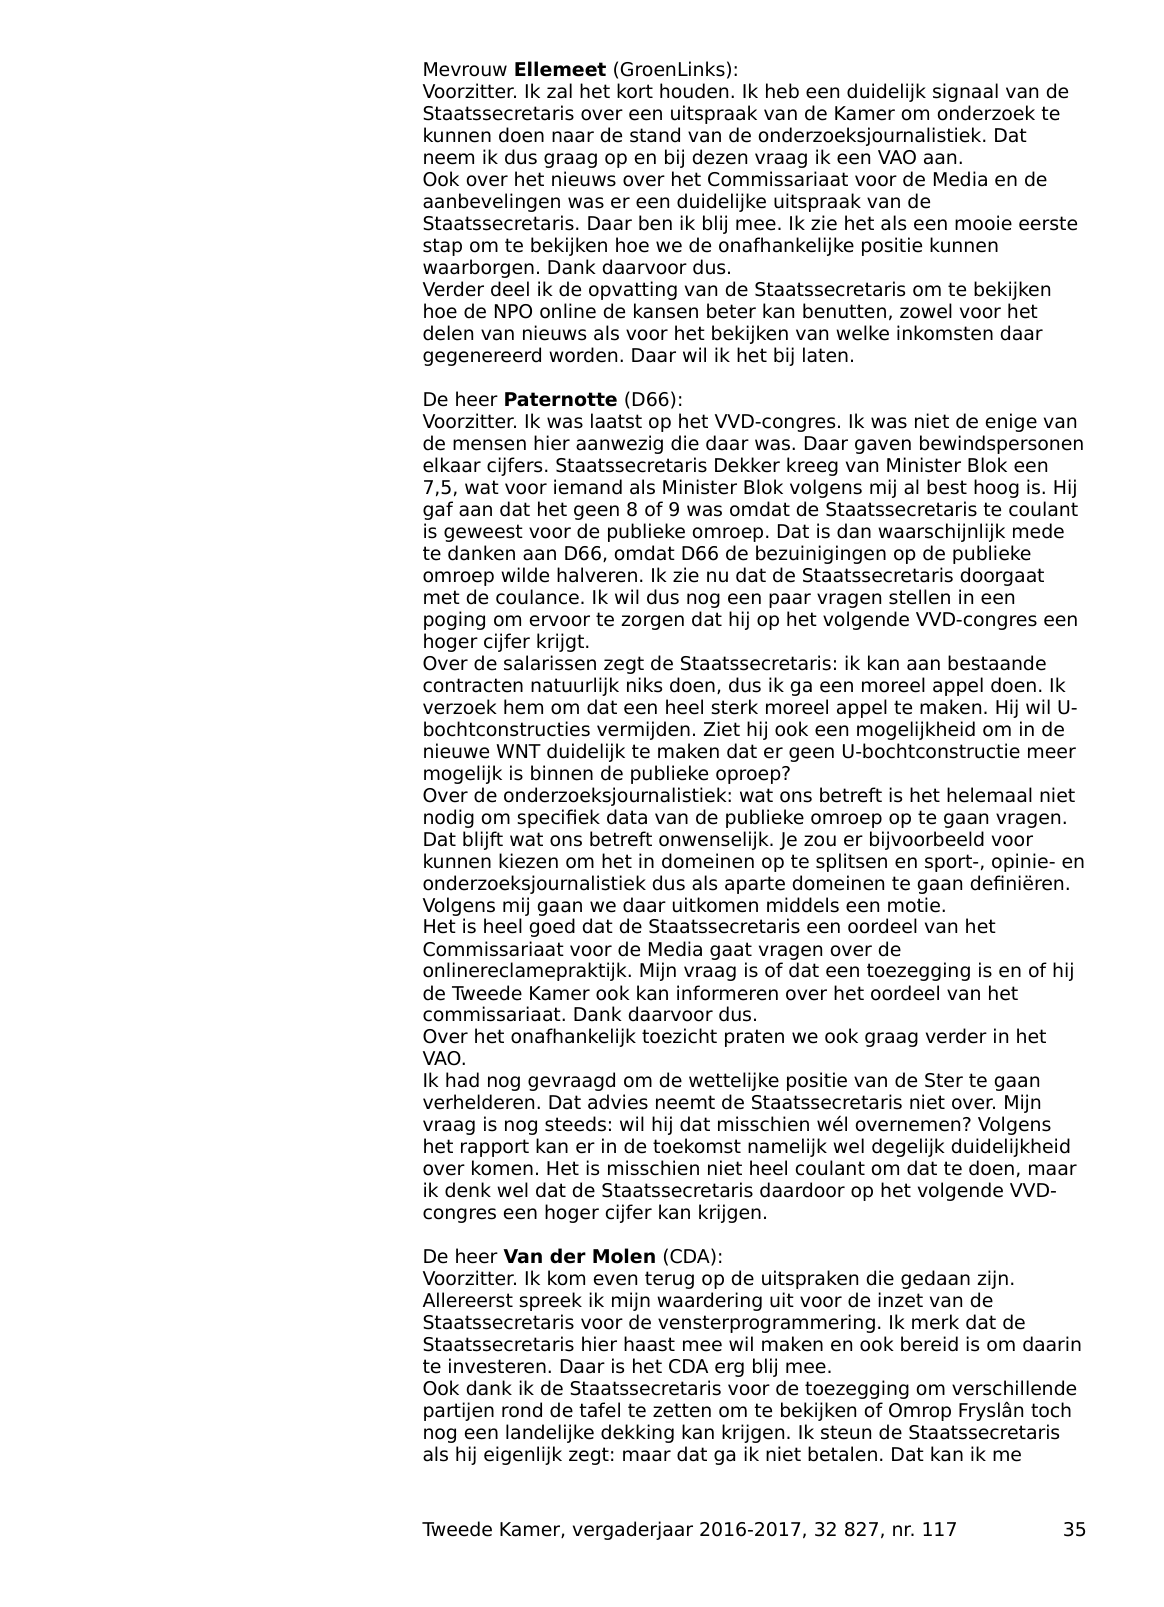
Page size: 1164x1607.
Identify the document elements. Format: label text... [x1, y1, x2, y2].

text Verder deel ik de opvatting van de Staatssecretaris om te bekijken hoe de NPO online de kansen beter kan benutten, zowel voor het delen van nieuws als voor het bekijken van welke inkomsten daar gegenereerd worden. Daar wil ik het bij laten. [422, 279, 1087, 367]
text De heer Van der Molen (CDA): [422, 1246, 1087, 1268]
text Het is heel goed dat de Staatssecretaris een oordeel van het Commissariaat voor de Media gaat vragen over de onlinereclamepraktijk. Mijn vraag is of dat een toezegging is en of hij de Tweede Kamer ook kan informeren over het oordeel van het commissariaat. Dank daarvoor dus. [422, 916, 1087, 1026]
text Over de salarissen zegt de Staatssecretaris: ik kan aan bestaande contracten natuurlijk niks doen, dus ik ga een moreel appel doen. Ik verzoek hem om dat een heel sterk moreel appel te maken. Hij wil U-bochtconstructies vermijden. Ziet hij ook een mogelijkheid om in de nieuwe WNT duidelijk te maken dat er geen U-bochtconstructie meer mogelijk is binnen de publieke oproep? [422, 653, 1087, 784]
text Voorzitter. Ik was laatst op het VVD-congres. Ik was niet de enige van de mensen hier aanwezig die daar was. Daar gaven bewindspersonen elkaar cijfers. Staatssecretaris Dekker kreeg van Minister Blok een 7,5, wat voor iemand als Minister Blok volgens mij al best hoog is. Hij gaf aan dat het geen 8 of 9 was omdat de Staatssecretaris te coulant is geweest voor de publieke omroep. Dat is dan waarschijnlijk mede te danken aan D66, omdat D66 de bezuinigingen op de publieke omroep wilde halveren. Ik zie nu dat de Staatssecretaris doorgaat met de coulance. Ik wil dus nog een paar vragen stellen in een poging om ervoor te zorgen dat hij op het volgende VVD-congres een hoger cijfer krijgt. [422, 411, 1087, 653]
text Ook dank ik de Staatssecretaris voor de toezegging om verschillende partijen rond de tafel te zetten om te bekijken of Omrop Fryslân toch nog een landelijke dekking kan krijgen. Ik steun de Staatssecretaris als hij eigenlijk zegt: maar dat ga ik niet betalen. Dat kan ik me [422, 1378, 1087, 1466]
text Over de onderzoeksjournalistiek: wat ons betreft is het helemaal niet nodig om specifiek data van de publieke omroep op te gaan vragen. Dat blijft wat ons betreft onwenselijk. Je zou er bijvoorbeeld voor kunnen kiezen om het in domeinen op te splitsen en sport-, opinie- en onderzoeksjournalistiek dus als aparte domeinen te gaan definiëren. Volgens mij gaan we daar uitkomen middels een motie. [422, 784, 1087, 916]
text Ik had nog gevraagd om de wettelijke positie van de Ster te gaan verhelderen. Dat advies neemt de Staatssecretaris niet over. Mijn vraag is nog steeds: wil hij dat misschien wél overnemen? Volgens het rapport kan er in de toekomst namelijk wel degelijk duidelijkheid over komen. Het is misschien niet heel coulant om dat te doen, maar ik denk wel dat de Staatssecretaris daardoor op het volgende VVD-congres een hoger cijfer kan krijgen. [422, 1070, 1087, 1224]
text Voorzitter. Ik kom even terug op de uitspraken die gedaan zijn. Allereerst spreek ik mijn waardering uit voor de inzet van de Staatssecretaris voor de vensterprogrammering. Ik merk dat de Staatssecretaris hier haast mee wil maken en ook bereid is om daarin te investeren. Daar is het CDA erg blij mee. [422, 1268, 1087, 1378]
text Ook over het nieuws over het Commissariaat voor de Media en de aanbevelingen was er een duidelijke uitspraak van de Staatssecretaris. Daar ben ik blij mee. Ik zie het als een mooie eerste stap om te bekijken hoe we de onafhankelijke positie kunnen waarborgen. Dank daarvoor dus. [422, 169, 1087, 279]
text De heer Paternotte (D66): [422, 389, 1087, 411]
text Mevrouw Ellemeet (GroenLinks): [422, 59, 1087, 81]
text Over het onafhankelijk toezicht praten we ook graag verder in het VAO. [422, 1026, 1087, 1070]
text Voorzitter. Ik zal het kort houden. Ik heb een duidelijk signaal van de Staatssecretaris over een uitspraak van de Kamer om onderzoek te kunnen doen naar de stand van de onderzoeksjournalistiek. Dat neem ik dus graag op en bij dezen vraag ik een VAO aan. [422, 81, 1087, 169]
